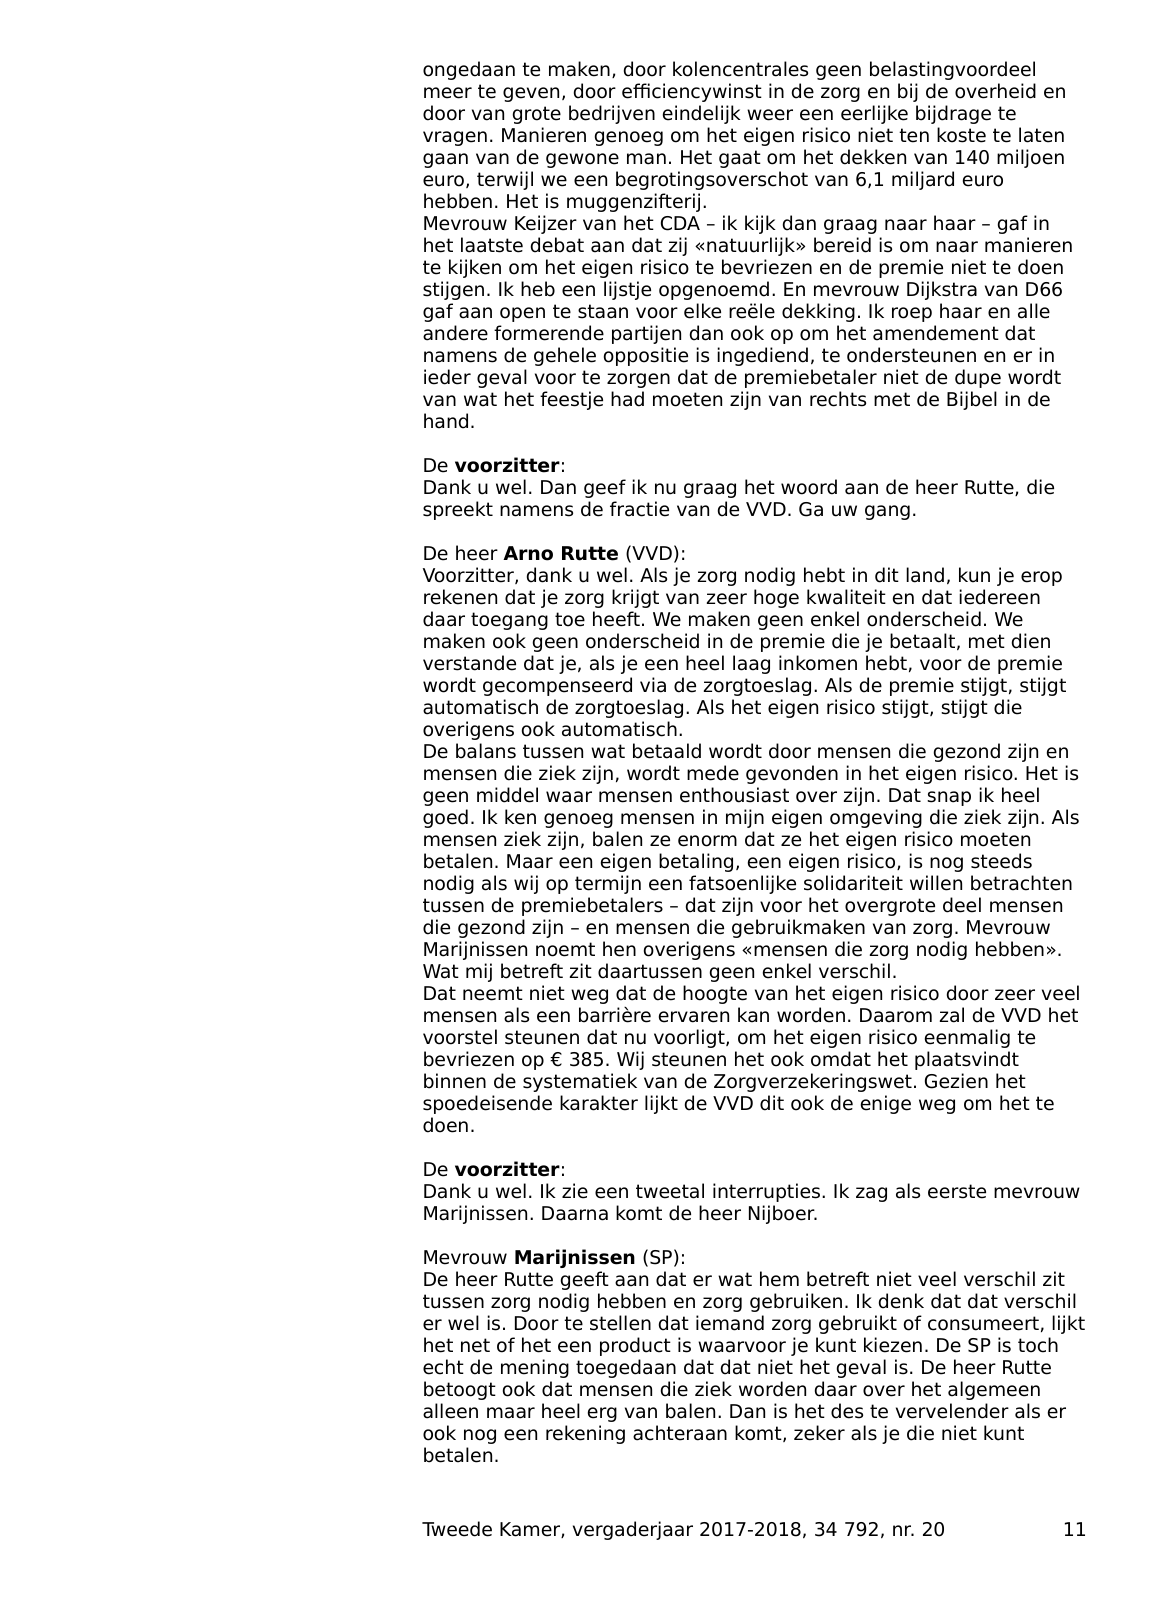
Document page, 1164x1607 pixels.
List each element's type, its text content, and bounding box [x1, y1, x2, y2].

text De voorzitter: [422, 455, 1087, 477]
text Dank u wel. Dan geef ik nu graag het woord aan de heer Rutte, die spreekt namens de fractie van de VVD. Ga uw gang. [422, 477, 1087, 521]
text De balans tussen wat betaald wordt door mensen die gezond zijn en mensen die ziek zijn, wordt mede gevonden in het eigen risico. Het is geen middel waar mensen enthousiast over zijn. Dat snap ik heel goed. Ik ken genoeg mensen in mijn eigen omgeving die ziek zijn. Als mensen ziek zijn, balen ze enorm dat ze het eigen risico moeten betalen. Maar een eigen betaling, een eigen risico, is nog steeds nodig als wij op termijn een fatsoenlijke solidariteit willen betrachten tussen de premiebetalers – dat zijn voor het overgrote deel mensen die gezond zijn – en mensen die gebruikmaken van zorg. Mevrouw Marijnissen noemt hen overigens «mensen die zorg nodig hebben». Wat mij betreft zit daartussen geen enkel verschil. [422, 741, 1087, 983]
text De heer Arno Rutte (VVD): [422, 543, 1087, 565]
text Voorzitter, dank u wel. Als je zorg nodig hebt in dit land, kun je erop rekenen dat je zorg krijgt van zeer hoge kwaliteit en dat iedereen daar toegang toe heeft. We maken geen enkel onderscheid. We maken ook geen onderscheid in de premie die je betaalt, met dien verstande dat je, als je een heel laag inkomen hebt, voor de premie wordt gecompenseerd via de zorgtoeslag. Als de premie stijgt, stijgt automatisch de zorgtoeslag. Als het eigen risico stijgt, stijgt die overigens ook automatisch. [422, 565, 1087, 741]
text De voorzitter: [422, 1159, 1087, 1181]
text Dat neemt niet weg dat de hoogte van het eigen risico door zeer veel mensen als een barrière ervaren kan worden. Daarom zal de VVD het voorstel steunen dat nu voorligt, om het eigen risico eenmalig te bevriezen op € 385. Wij steunen het ook omdat het plaatsvindt binnen de systematiek van de Zorgverzekeringswet. Gezien het spoedeisende karakter lijkt de VVD dit ook de enige weg om het te doen. [422, 983, 1087, 1136]
text Mevrouw Keijzer van het CDA – ik kijk dan graag naar haar – gaf in het laatste debat aan dat zij «natuurlijk» bereid is om naar manieren te kijken om het eigen risico te bevriezen en de premie niet te doen stijgen. Ik heb een lijstje opgenoemd. En mevrouw Dijkstra van D66 gaf aan open te staan voor elke reële dekking. Ik roep haar en alle andere formerende partijen dan ook op om het amendement dat namens de gehele oppositie is ingediend, te ondersteunen en er in ieder geval voor te zorgen dat de premiebetaler niet de dupe wordt van wat het feestje had moeten zijn van rechts met de Bijbel in de hand. [422, 213, 1087, 433]
text Mevrouw Marijnissen (SP): [422, 1247, 1087, 1269]
text Dank u wel. Ik zie een tweetal interrupties. Ik zag als eerste mevrouw Marijnissen. Daarna komt de heer Nijboer. [422, 1181, 1087, 1224]
text ongedaan te maken, door kolencentrales geen belastingvoordeel meer te geven, door efficiencywinst in de zorg en bij de overheid en door van grote bedrijven eindelijk weer een eerlijke bijdrage te vragen. Manieren genoeg om het eigen risico niet ten koste te laten gaan van de gewone man. Het gaat om het dekken van 140 miljoen euro, terwijl we een begrotingsoverschot van 6,1 miljard euro hebben. Het is muggenzifterij. [422, 59, 1087, 213]
text De heer Rutte geeft aan dat er wat hem betreft niet veel verschil zit tussen zorg nodig hebben en zorg gebruiken. Ik denk dat dat verschil er wel is. Door te stellen dat iemand zorg gebruikt of consumeert, lijkt het net of het een product is waarvoor je kunt kiezen. De SP is toch echt de mening toegedaan dat dat niet het geval is. De heer Rutte betoogt ook dat mensen die ziek worden daar over het algemeen alleen maar heel erg van balen. Dan is het des te vervelender als er ook nog een rekening achteraan komt, zeker als je die niet kunt betalen. [422, 1269, 1087, 1467]
